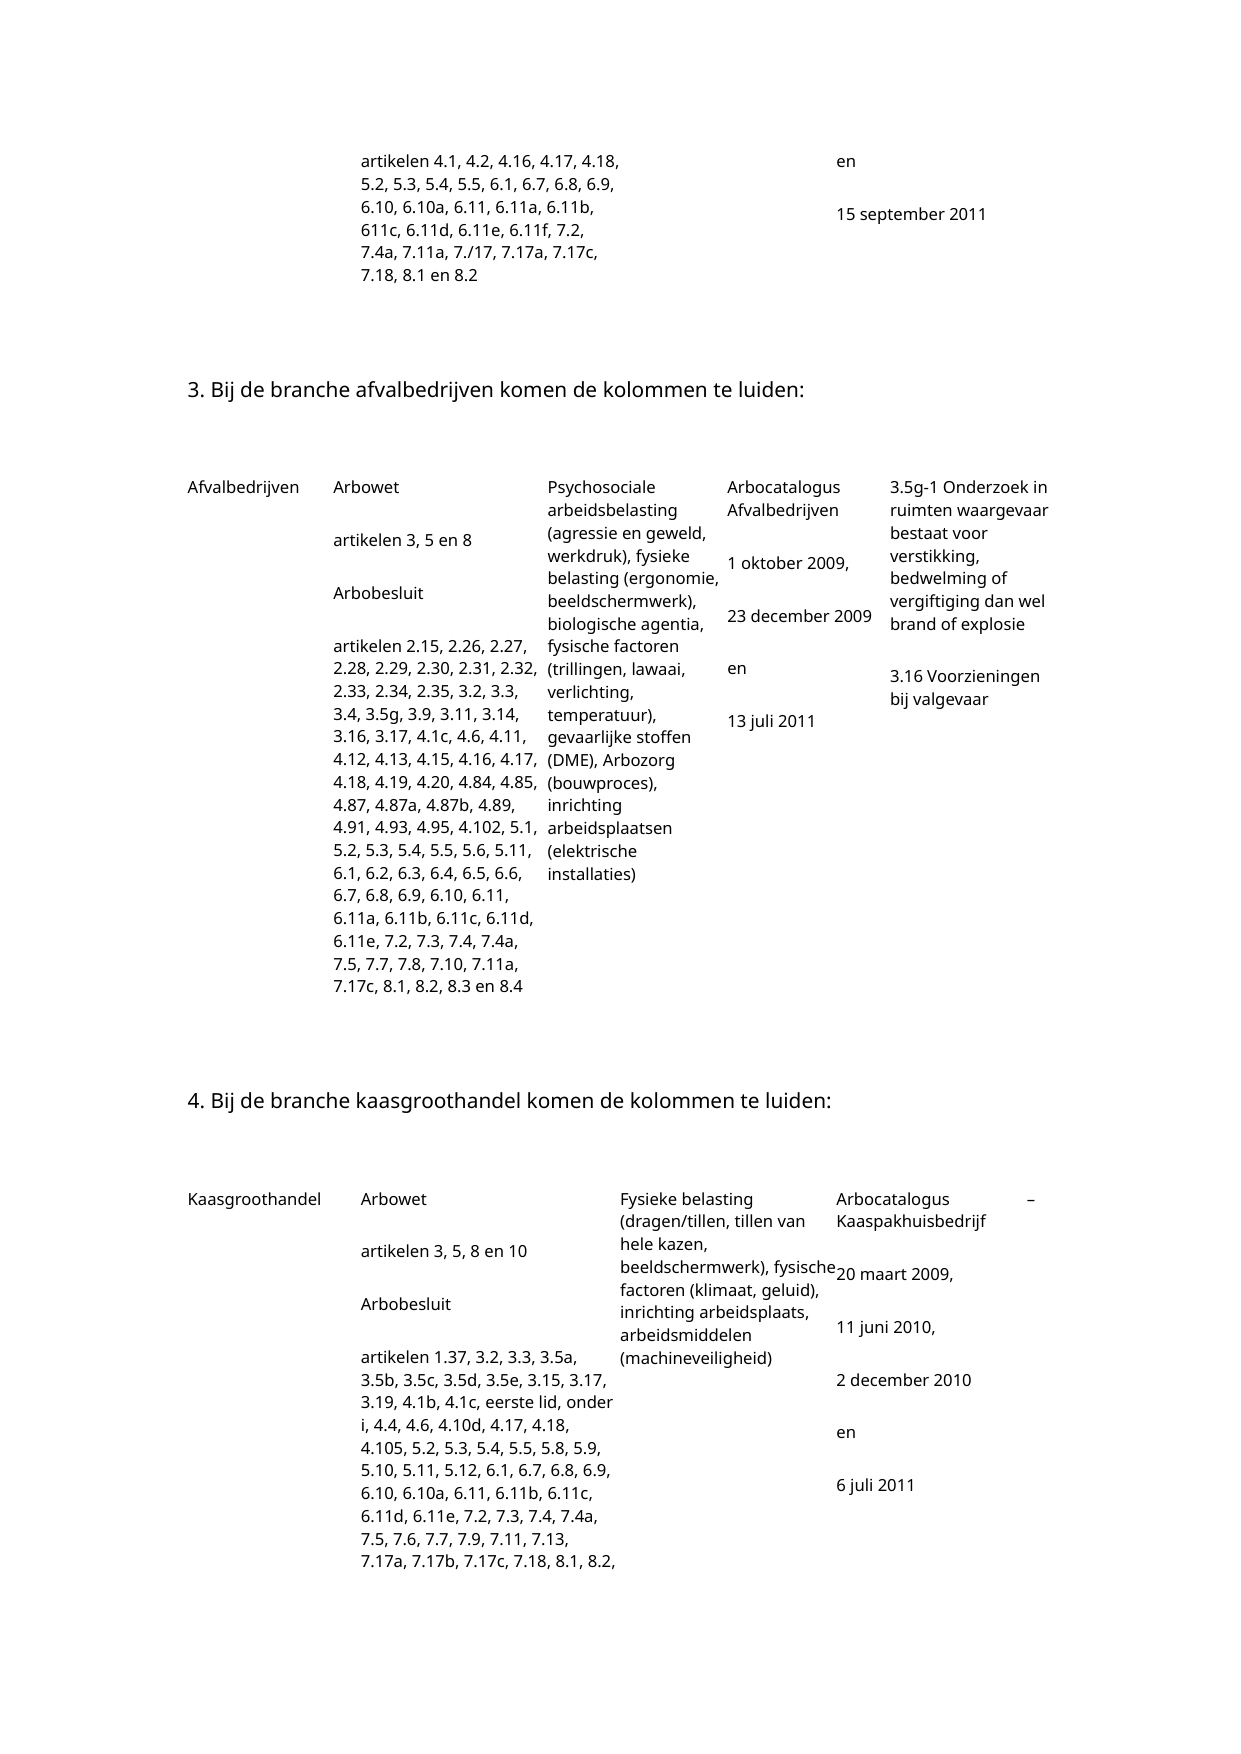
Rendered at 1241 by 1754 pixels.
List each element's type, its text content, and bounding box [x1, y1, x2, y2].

text 3. Bij de branche afvalbedrijven komen de kolommen te luiden: [187, 375, 1053, 403]
table_header Arbocatalogus Afvalbedrijven 1 oktober 2009, 23 december 2009 en 13 juli 2011 [727, 476, 890, 1027]
table_header en 15 september 2011 [836, 150, 1027, 316]
table_header artikelen 4.1, 4.2, 4.16, 4.17, 4.18, 5.2, 5.3, 5.4, 5.5, 6.1, 6.7, 6.8, 6.9, 6.10, 6.10a, 6.11, 6.11a, 6.11b, 611c, 6.11d, 6.11e, 6.11f, 7.2, 7.4a, 7.11a, 7./17, 7.17a, 7.17c, 7.18, 8.1 en 8.2 [361, 150, 620, 316]
table_header Afvalbedrijven [188, 476, 333, 1027]
table_header Arbowet artikelen 3, 5, 8 en 10 Arbobesluit artikelen 1.37, 3.2, 3.3, 3.5a, 3.5b, 3.5c, 3.5d, 3.5e, 3.15, 3.17, 3.19, 4.1b, 4.1c, eerste lid, onder i, 4.4, 4.6, 4.10d, 4.17, 4.18, 4.105, 5.2, 5.3, 5.4, 5.5, 5.8, 5.9, 5.10, 5.11, 5.12, 6.1, 6.7, 6.8, 6.9, 6.10, 6.10a, 6.11, 6.11b, 6.11c, 6.11d, 6.11e, 7.2, 7.3, 7.4, 7.4a, 7.5, 7.6, 7.7, 7.9, 7.11, 7.13, 7.17a, 7.17b, 7.17c, 7.18, 8.1, 8.2, [361, 1187, 620, 1572]
table_header Psychosociale arbeidsbelasting (agressie en geweld, werkdruk), fysieke belasting (ergonomie, beeldschermwerk), biologische agentia, fysische factoren (trillingen, lawaai, verlichting, temperatuur), gevaarlijke stoffen (DME), Arbozorg (bouwproces), inrichting arbeidsplaatsen (elektrische installaties) [547, 476, 727, 1027]
table_header [188, 150, 361, 316]
table_header [1027, 150, 1053, 316]
table_header Kaasgroothandel [188, 1187, 361, 1572]
table_header Arbocatalogus Kaaspakhuisbedrijf 20 maart 2009, 11 juni 2010, 2 december 2010 en 6 juli 2011 [836, 1187, 1027, 1572]
table_header Fysieke belasting (dragen/tillen, tillen van hele kazen, beeldschermwerk), fysische factoren (klimaat, geluid), inrichting arbeidsplaats, arbeidsmiddelen (machineveiligheid) [620, 1187, 836, 1572]
text 4. Bij de branche kaasgroothandel komen de kolommen te luiden: [187, 1086, 1053, 1114]
table_header [620, 150, 836, 316]
table_header – [1027, 1187, 1053, 1572]
table_header 3.5g-1 Onderzoek in ruimten waargevaar bestaat voor verstikking, bedwelming of vergiftiging dan wel brand of explosie 3.16 Voorzieningen bij valgevaar [890, 476, 1053, 1027]
table_header Arbowet artikelen 3, 5 en 8 Arbobesluit artikelen 2.15, 2.26, 2.27, 2.28, 2.29, 2.30, 2.31, 2.32, 2.33, 2.34, 2.35, 3.2, 3.3, 3.4, 3.5g, 3.9, 3.11, 3.14, 3.16, 3.17, 4.1c, 4.6, 4.11, 4.12, 4.13, 4.15, 4.16, 4.17, 4.18, 4.19, 4.20, 4.84, 4.85, 4.87, 4.87a, 4.87b, 4.89, 4.91, 4.93, 4.95, 4.102, 5.1, 5.2, 5.3, 5.4, 5.5, 5.6, 5.11, 6.1, 6.2, 6.3, 6.4, 6.5, 6.6, 6.7, 6.8, 6.9, 6.10, 6.11, 6.11a, 6.11b, 6.11c, 6.11d, 6.11e, 7.2, 7.3, 7.4, 7.4a, 7.5, 7.7, 7.8, 7.10, 7.11a, 7.17c, 8.1, 8.2, 8.3 en 8.4 [333, 476, 547, 1027]
